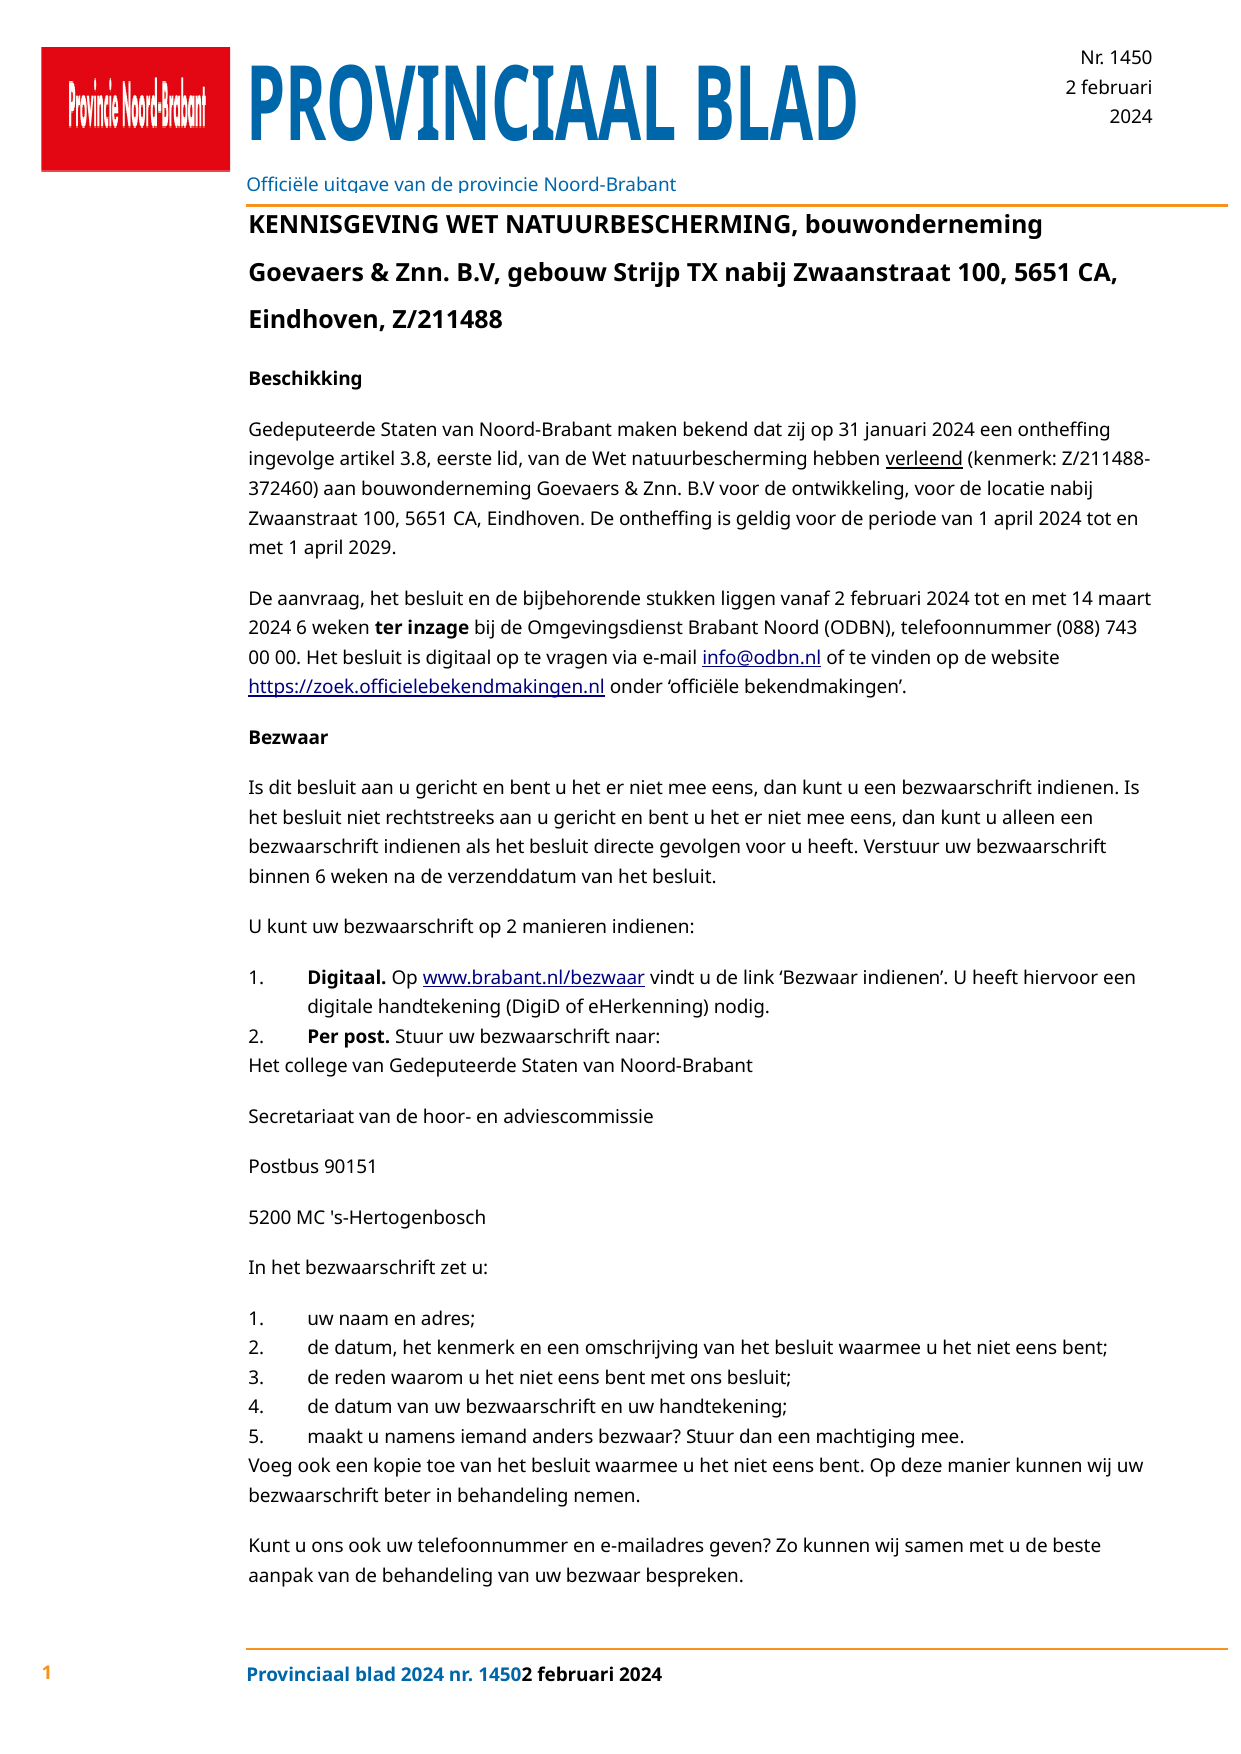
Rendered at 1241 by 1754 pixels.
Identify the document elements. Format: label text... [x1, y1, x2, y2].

text In het bezwaarschrift zet u: [248, 1254, 1152, 1280]
text Is dit besluit aan u gericht en bent u het er niet mee eens, dan kunt u een bezwaarschrift indienen. Is het besluit niet rechtstreeks aan u gericht en bent u het er niet mee eens, dan kunt u alleen een bezwaarschrift indienen als het besluit directe gevolgen voor u heeft. Verstuur uw bezwaarschrift binnen 6 weken na de verzenddatum van het besluit. [248, 774, 1152, 889]
text Het college van Gedeputeerde Staten van Noord-Brabant [248, 1053, 1152, 1078]
text Secretariaat van de hoor- en adviescommissie [248, 1103, 1152, 1129]
list Per post. Stuur uw bezwaarschrift naar: [248, 1023, 1152, 1049]
text U kunt uw bezwaarschrift op 2 manieren indienen: [248, 913, 1152, 939]
text Voeg ook een kopie toe van het besluit waarmee u het niet eens bent. Op deze manier kunnen wij uw bezwaarschrift beter in behandeling nemen. [248, 1453, 1152, 1508]
text Postbus 90151 [248, 1153, 1152, 1179]
text De aanvraag, het besluit en de bijbehorende stukken liggen vanaf 2 februari 2024 tot en met 14 maart 2024 6 weken ter inzage bij de Omgevingsdienst Brabant Noord (ODBN), telefoonnummer (088) 743 00 00. Het besluit is digitaal op te vragen via e-mail info@odbn.nl of te vinden op de website https://zoek.officielebekendmakingen.nl onder ‘officiële bekendmakingen’. [248, 585, 1152, 699]
list uw naam en adres; [248, 1305, 1152, 1330]
list de datum van uw bezwaarschrift en uw handtekening; [248, 1393, 1152, 1419]
text KENNISGEVING WET NATUURBESCHERMING, bouwonderneming Goevaers & Znn. B.V, gebouw Strijp TX nabij Zwaanstraat 100, 5651 CA, Eindhoven, Z/211488 [248, 207, 1152, 336]
picture [41, 47, 231, 172]
text 5200 MC 's‑Hertogenbosch [248, 1204, 1152, 1229]
list de datum, het kenmerk en een omschrijving van het besluit waarmee u het niet eens bent; [248, 1334, 1152, 1360]
list maakt u namens iemand anders bezwaar? Stuur dan een machtiging mee. [248, 1423, 1152, 1449]
text Beschikking [248, 366, 1152, 391]
text Kunt u ons ook uw telefoonnummer en e-mailadres geven? Zo kunnen wij samen met u de beste aanpak van de behandeling van uw bezwaar bespreken. [248, 1533, 1152, 1588]
text Gedeputeerde Staten van Noord-Brabant maken bekend dat zij op 31 januari 2024 een ontheffing ingevolge artikel 3.8, eerste lid, van de Wet natuurbescherming hebben verleend (kenmerk: Z/211488-372460) aan bouwonderneming Goevaers & Znn. B.V voor de ontwikkeling, voor de locatie nabij Zwaanstraat 100, 5651 CA, Eindhoven. De ontheffing is geldig voor de periode van 1 april 2024 tot en met 1 april 2029. [248, 416, 1152, 560]
list de reden waarom u het niet eens bent met ons besluit; [248, 1364, 1152, 1389]
text Bezwaar [248, 724, 1152, 749]
list Digitaal. Op www.brabant.nl/bezwaar vindt u de link ‘Bezwaar indienen’. U heeft hiervoor een digitale handtekening (DigiD of eHerkenning) nodig. [248, 964, 1152, 1019]
